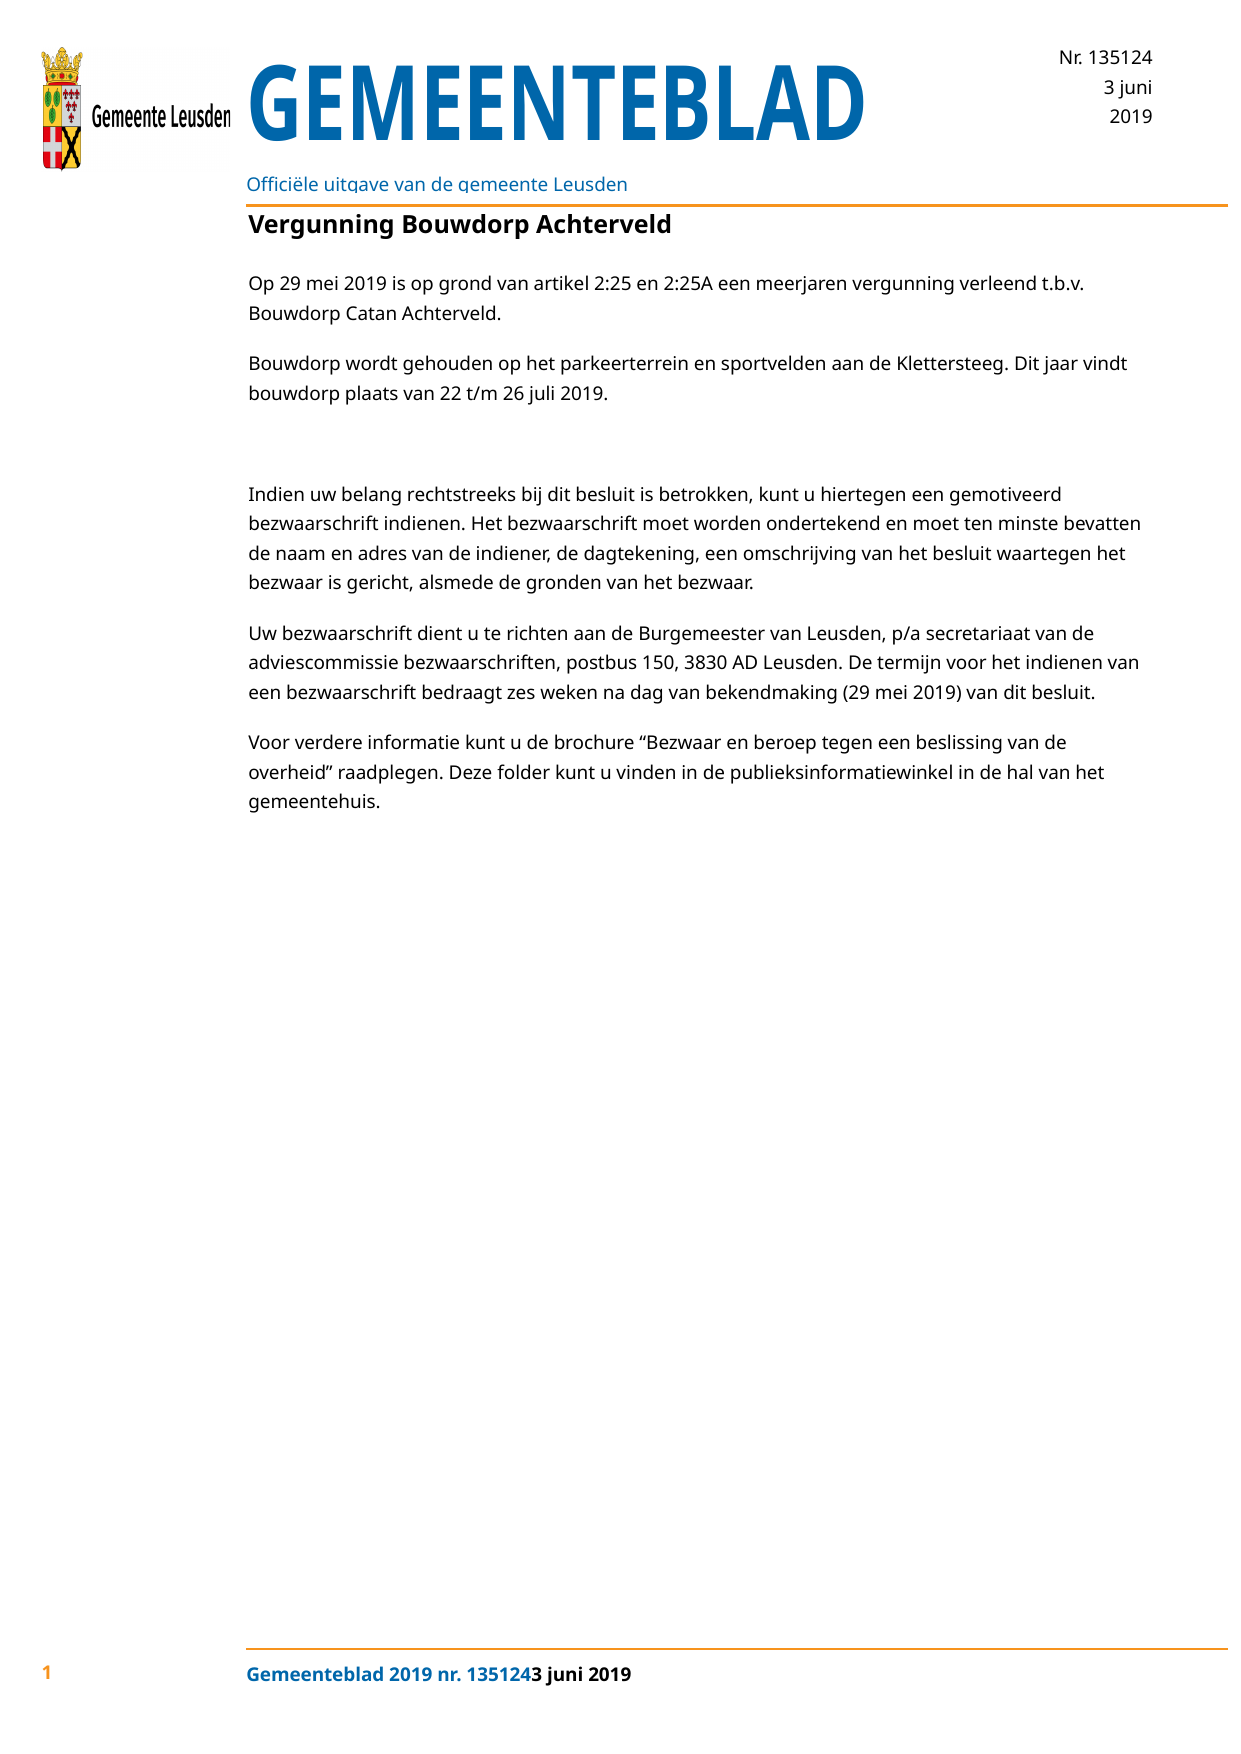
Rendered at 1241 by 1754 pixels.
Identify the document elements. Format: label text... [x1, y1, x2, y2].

text Bouwdorp wordt gehouden op het parkeerterrein en sportvelden aan de Klettersteeg. Dit jaar vindt bouwdorp plaats van 22 t/m 26 juli 2019. [248, 350, 1152, 406]
text Vergunning Bouwdorp Achterveld [248, 207, 1152, 241]
text Voor verdere informatie kunt u de brochure “Bezwaar en beroep tegen een beslissing van de overheid” raadplegen. Deze folder kunt u vinden in de publieksinformatiewinkel in de hal van het gemeentehuis. [248, 729, 1152, 814]
picture [41, 47, 231, 172]
text Uw bezwaarschrift dient u te richten aan de Burgemeester van Leusden, p/a secretariaat van de adviescommissie bezwaarschriften, postbus 150, 3830 AD Leusden. De termijn voor het indienen van een bezwaarschrift bedraagt zes weken na dag van bekendmaking (29 mei 2019) van dit besluit. [248, 620, 1152, 705]
text Op 29 mei 2019 is op grond van artikel 2:25 en 2:25A een meerjaren vergunning verleend t.b.v. Bouwdorp Catan Achterveld. [248, 270, 1152, 326]
text Indien uw belang rechtstreeks bij dit besluit is betrokken, kunt u hiertegen een gemotiveerd bezwaarschrift indienen. Het bezwaarschrift moet worden ondertekend en moet ten minste bevatten de naam en adres van de indiener, de dagtekening, een omschrijving van het besluit waartegen het bezwaar is gericht, alsmede de gronden van het bezwaar. [248, 481, 1152, 595]
